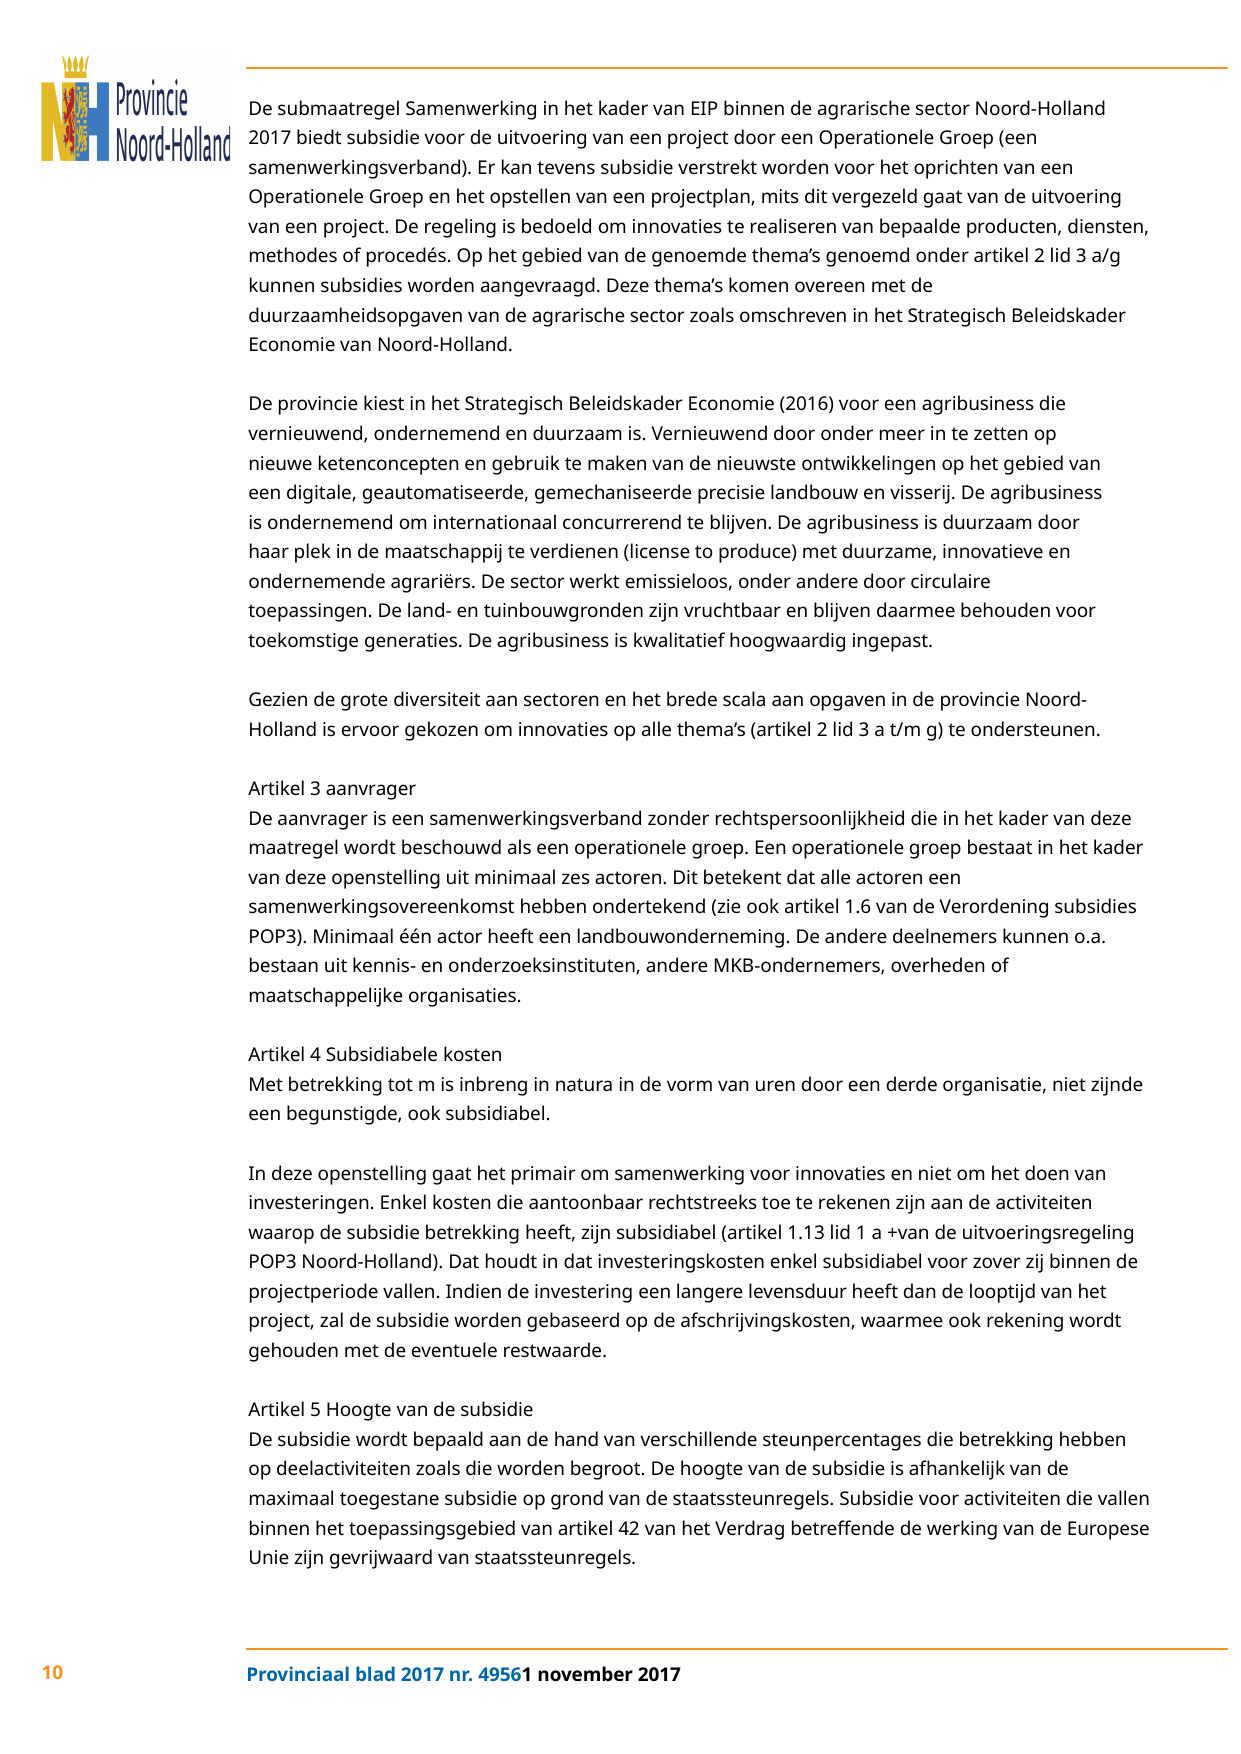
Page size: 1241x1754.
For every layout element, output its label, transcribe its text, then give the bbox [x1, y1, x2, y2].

text Gezien de grote diversiteit aan sectoren en het brede scala aan opgaven in de provincie Noord-Holland is ervoor gekozen om innovaties op alle thema’s (artikel 2 lid 3 a t/m g) te ondersteunen. [248, 686, 1152, 742]
text In deze openstelling gaat het primair om samenwerking voor innovaties en niet om het doen van investeringen. Enkel kosten die aantoonbaar rechtstreeks toe te rekenen zijn aan de activiteiten waarop de subsidie betrekking heeft, zijn subsidiabel (artikel 1.13 lid 1 a +van de uitvoeringsregeling POP3 Noord-Holland). Dat houdt in dat investeringskosten enkel subsidiabel voor zover zij binnen de projectperiode vallen. Indien de investering een langere levensduur heeft dan de looptijd van het project, zal de subsidie worden gebaseerd op de afschrijvingskosten, waarmee ook rekening wordt gehouden met de eventuele restwaarde. [248, 1160, 1152, 1363]
text Artikel 5 Hoogte van de subsidie [248, 1396, 1152, 1422]
text ondernemende agrariërs. De sector werkt emissieloos, onder andere door circulaire [248, 568, 1152, 594]
text De provincie kiest in het Strategisch Beleidskader Economie (2016) voor een agribusiness die [248, 391, 1152, 416]
text een digitale, geautomatiseerde, gemechaniseerde precisie landbouw en visserij. De agribusiness [248, 479, 1152, 505]
text Met betrekking tot m is inbreng in natura in de vorm van uren door een derde organisatie, niet zijnde een begunstigde, ook subsidiabel. [248, 1071, 1152, 1126]
text toekomstige generaties. De agribusiness is kwalitatief hoogwaardig ingepast. [248, 627, 1152, 653]
text toepassingen. De land- en tuinbouwgronden zijn vruchtbaar en blijven daarmee behouden voor [248, 598, 1152, 623]
text Artikel 3 aanvrager [248, 775, 1152, 801]
text De subsidie wordt bepaald aan de hand van verschillende steunpercentages die betrekking hebben op deelactiviteiten zoals die worden begroot. De hoogte van de subsidie is afhankelijk van de maximaal toegestane subsidie op grond van de staatssteunregels. Subsidie voor activiteiten die vallen binnen het toepassingsgebied van artikel 42 van het Verdrag betreffende de werking van de Europese Unie zijn gevrijwaard van staatssteunregels. [248, 1426, 1152, 1570]
text De submaatregel Samenwerking in het kader van EIP binnen de agrarische sector Noord-Holland 2017 biedt subsidie voor de uitvoering van een project door een Operationele Groep (een samenwerkingsverband). Er kan tevens subsidie verstrekt worden voor het oprichten van een Operationele Groep en het opstellen van een projectplan, mits dit vergezeld gaat van de uitvoering van een project. De regeling is bedoeld om innovaties te realiseren van bepaalde producten, diensten, methodes of procedés. Op het gebied van de genoemde thema’s genoemd onder artikel 2 lid 3 a/g kunnen subsidies worden aangevraagd. Deze thema’s komen overeen met de duurzaamheidsopgaven van de agrarische sector zoals omschreven in het Strategisch Beleidskader Economie van Noord-Holland. [248, 95, 1152, 357]
text De aanvrager is een samenwerkingsverband zonder rechtspersoonlijkheid die in het kader van deze maatregel wordt beschouwd als een operationele groep. Een operationele groep bestaat in het kader van deze openstelling uit minimaal zes actoren. Dit betekent dat alle actoren een samenwerkingsovereenkomst hebben ondertekend (zie ook artikel 1.6 van de Verordening subsidies POP3). Minimaal één actor heeft een landbouwonderneming. De andere deelnemers kunnen o.a. bestaan uit kennis- en onderzoeksinstituten, andere MKB-ondernemers, overheden of maatschappelijke organisaties. [248, 805, 1152, 1008]
text vernieuwend, ondernemend en duurzaam is. Vernieuwend door onder meer in te zetten op [248, 420, 1152, 446]
text Artikel 4 Subsidiabele kosten [248, 1041, 1152, 1067]
text is ondernemend om internationaal concurrerend te blijven. De agribusiness is duurzaam door [248, 509, 1152, 535]
text nieuwe ketenconcepten en gebruik te maken van de nieuwste ontwikkelingen op het gebied van [248, 450, 1152, 476]
picture [41, 47, 231, 172]
text haar plek in de maatschappij te verdienen (license to produce) met duurzame, innovatieve en [248, 538, 1152, 564]
